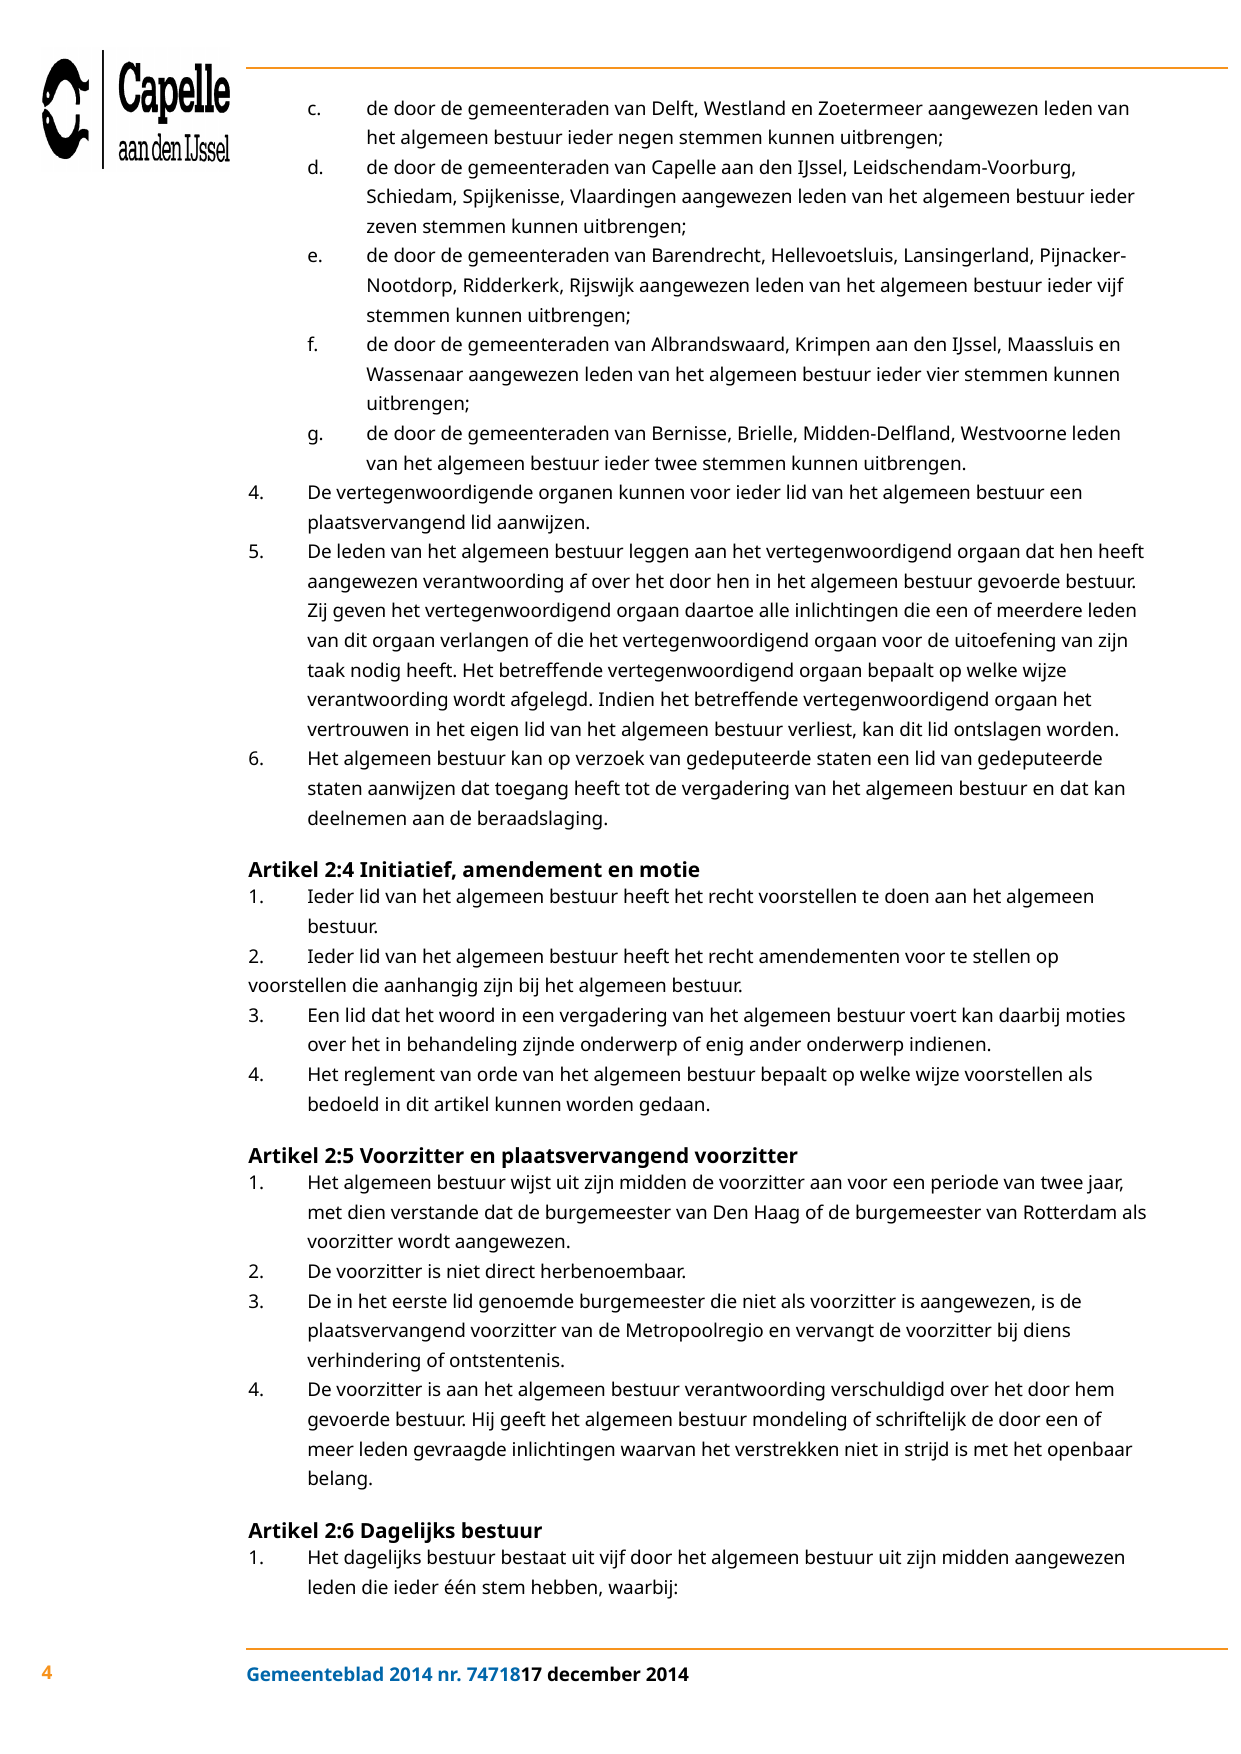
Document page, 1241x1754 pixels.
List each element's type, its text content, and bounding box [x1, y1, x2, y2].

list Ieder lid van het algemeen bestuur heeft het recht amendementen voor te stellen op [248, 943, 1152, 968]
list De voorzitter is niet direct herbenoembaar. [248, 1258, 1152, 1284]
list de door de gemeenteraden van Albrandswaard, Krimpen aan den IJssel, Maassluis en Wassenaar aangewezen leden van het algemeen bestuur ieder vier stemmen kunnen uitbrengen; [307, 331, 1152, 416]
list de door de gemeenteraden van Bernisse, Brielle, Midden-Delfland, Westvoorne leden van het algemeen bestuur ieder twee stemmen kunnen uitbrengen. [307, 420, 1152, 476]
list De in het eerste lid genoemde burgemeester die niet als voorzitter is aangewezen, is de plaatsvervangend voorzitter van de Metropoolregio en vervangt de voorzitter bij diens verhindering of ontstentenis. [248, 1288, 1152, 1373]
text Artikel 2:4 Initiatief, amendement en motie [248, 855, 1152, 884]
text voorstellen die aanhangig zijn bij het algemeen bestuur. [248, 972, 1152, 998]
list Een lid dat het woord in een vergadering van het algemeen bestuur voert kan daarbij moties over het in behandeling zijnde onderwerp of enig ander onderwerp indienen. [248, 1002, 1152, 1057]
picture [41, 47, 231, 172]
text Artikel 2:5 Voorzitter en plaatsvervangend voorzitter [248, 1141, 1152, 1169]
list de door de gemeenteraden van Capelle aan den IJssel, Leidschendam-Voorburg, Schiedam, Spijkenisse, Vlaardingen aangewezen leden van het algemeen bestuur ieder zeven stemmen kunnen uitbrengen; [307, 154, 1152, 239]
list De vertegenwoordigende organen kunnen voor ieder lid van het algemeen bestuur een plaatsvervangend lid aanwijzen. [248, 479, 1152, 535]
list Het algemeen bestuur wijst uit zijn midden de voorzitter aan voor een periode van twee jaar, met dien verstande dat de burgemeester van Den Haag of de burgemeester van Rotterdam als voorzitter wordt aangewezen. [248, 1169, 1152, 1254]
list Ieder lid van het algemeen bestuur heeft het recht voorstellen te doen aan het algemeen bestuur. [248, 884, 1152, 939]
list De leden van het algemeen bestuur leggen aan het vertegenwoordigend orgaan dat hen heeft aangewezen verantwoording af over het door hen in het algemeen bestuur gevoerde bestuur. Zij geven het vertegenwoordigend orgaan daartoe alle inlichtingen die een of meerdere leden van dit orgaan verlangen of die het vertegenwoordigend orgaan voor de uitoefening van zijn taak nodig heeft. Het betreffende vertegenwoordigend orgaan bepaalt op welke wijze verantwoording wordt afgelegd. Indien het betreffende vertegenwoordigend orgaan het vertrouwen in het eigen lid van het algemeen bestuur verliest, kan dit lid ontslagen worden. [248, 538, 1152, 742]
text Artikel 2:6 Dagelijks bestuur [248, 1516, 1152, 1544]
list de door de gemeenteraden van Barendrecht, Hellevoetsluis, Lansingerland, Pijnacker-Nootdorp, Ridderkerk, Rijswijk aangewezen leden van het algemeen bestuur ieder vijf stemmen kunnen uitbrengen; [307, 243, 1152, 328]
list De voorzitter is aan het algemeen bestuur verantwoording verschuldigd over het door hem gevoerde bestuur. Hij geeft het algemeen bestuur mondeling of schriftelijk de door een of meer leden gevraagde inlichtingen waarvan het verstrekken niet in strijd is met het openbaar belang. [248, 1377, 1152, 1491]
list Het reglement van orde van het algemeen bestuur bepaalt op welke wijze voorstellen als bedoeld in dit artikel kunnen worden gedaan. [248, 1061, 1152, 1116]
list Het dagelijks bestuur bestaat uit vijf door het algemeen bestuur uit zijn midden aangewezen leden die ieder één stem hebben, waarbij: [248, 1544, 1152, 1599]
list de door de gemeenteraden van Delft, Westland en Zoetermeer aangewezen leden van het algemeen bestuur ieder negen stemmen kunnen uitbrengen; [307, 95, 1152, 150]
list Het algemeen bestuur kan op verzoek van gedeputeerde staten een lid van gedeputeerde staten aanwijzen dat toegang heeft tot de vergadering van het algemeen bestuur en dat kan deelnemen aan de beraadslaging. [248, 746, 1152, 831]
